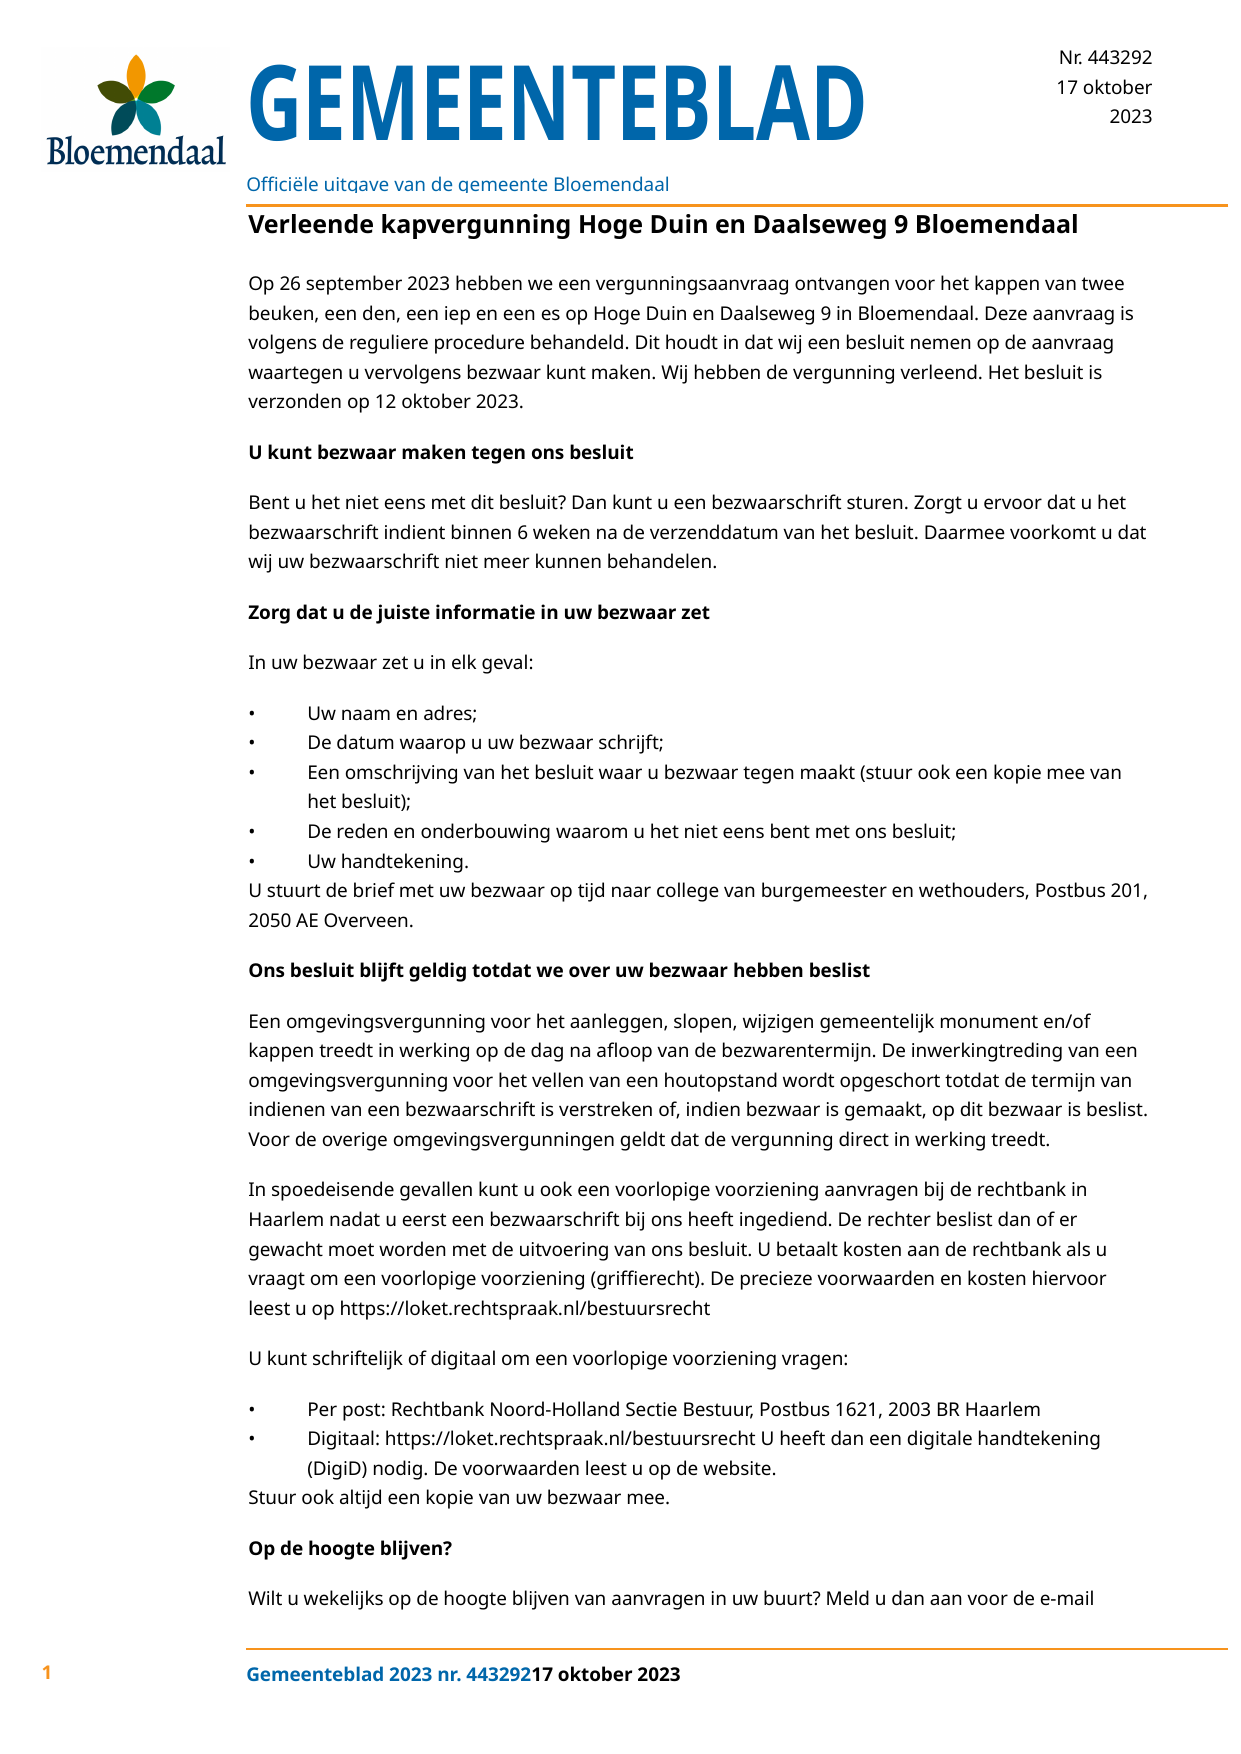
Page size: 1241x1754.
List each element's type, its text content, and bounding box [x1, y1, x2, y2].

text Verleende kapvergunning Hoge Duin en Daalseweg 9 Bloemendaal [248, 207, 1152, 241]
picture [41, 47, 231, 172]
text Een omgevingsvergunning voor het aanleggen, slopen, wijzigen gemeentelijk monument en/of kappen treedt in werking op de dag na afloop van de bezwarentermijn. De inwerkingtreding van een omgevingsvergunning voor het vellen van een houtopstand wordt opgeschort totdat de termijn van indienen van een bezwaarschrift is verstreken of, indien bezwaar is gemaakt, op dit bezwaar is beslist. Voor de overige omgevingsvergunningen geldt dat de vergunning direct in werking treedt. [248, 1008, 1152, 1152]
text Wilt u wekelijks op de hoogte blijven van aanvragen in uw buurt? Meld u dan aan voor de e-mail [248, 1585, 1152, 1611]
text Bent u het niet eens met dit besluit? Dan kunt u een bezwaarschrift sturen. Zorgt u ervoor dat u het bezwaarschrift indient binnen 6 weken na de verzenddatum van het besluit. Daarmee voorkomt u dat wij uw bezwaarschrift niet meer kunnen behandelen. [248, 489, 1152, 574]
list Uw naam en adres; [248, 700, 1152, 726]
list Digitaal: https://loket.rechtspraak.nl/bestuursrecht U heeft dan een digitale handtekening (DigiD) nodig. De voorwaarden leest u op de website. [248, 1425, 1152, 1481]
text Ons besluit blijft geldig totdat we over uw bezwaar hebben beslist [248, 957, 1152, 983]
list De datum waarop u uw bezwaar schrijft; [248, 729, 1152, 755]
text In uw bezwaar zet u in elk geval: [248, 649, 1152, 675]
text Op de hoogte blijven? [248, 1535, 1152, 1561]
text Stuur ook altijd een kopie van uw bezwaar mee. [248, 1484, 1152, 1510]
list Uw handtekening. [248, 848, 1152, 873]
text U stuurt de brief met uw bezwaar op tijd naar college van burgemeester en wethouders, Postbus 201, 2050 AE Overveen. [248, 877, 1152, 933]
list Per post: Rechtbank Noord-Holland Sectie Bestuur, Postbus 1621, 2003 BR Haarlem [248, 1396, 1152, 1421]
text Zorg dat u de juiste informatie in uw bezwaar zet [248, 599, 1152, 625]
text U kunt bezwaar maken tegen ons besluit [248, 439, 1152, 465]
text Op 26 september 2023 hebben we een vergunningsaanvraag ontvangen voor het kappen van twee beuken, een den, een iep en een es op Hoge Duin en Daalseweg 9 in Bloemendaal. Deze aanvraag is volgens de reguliere procedure behandeld. Dit houdt in dat wij een besluit nemen op de aanvraag waartegen u vervolgens bezwaar kunt maken. Wij hebben de vergunning verleend. Het besluit is verzonden op 12 oktober 2023. [248, 270, 1152, 414]
list Een omschrijving van het besluit waar u bezwaar tegen maakt (stuur ook een kopie mee van het besluit); [248, 759, 1152, 814]
text U kunt schriftelijk of digitaal om een voorlopige voorziening vragen: [248, 1345, 1152, 1371]
list De reden en onderbouwing waarom u het niet eens bent met ons besluit; [248, 818, 1152, 844]
text In spoedeisende gevallen kunt u ook een voorlopige voorziening aanvragen bij de rechtbank in Haarlem nadat u eerst een bezwaarschrift bij ons heeft ingediend. De rechter beslist dan of er gewacht moet worden met de uitvoering van ons besluit. U betaalt kosten aan de rechtbank als u vraagt om een voorlopige voorziening (griffierecht). De precieze voorwaarden en kosten hiervoor leest u op https://loket.rechtspraak.nl/bestuursrecht [248, 1177, 1152, 1321]
